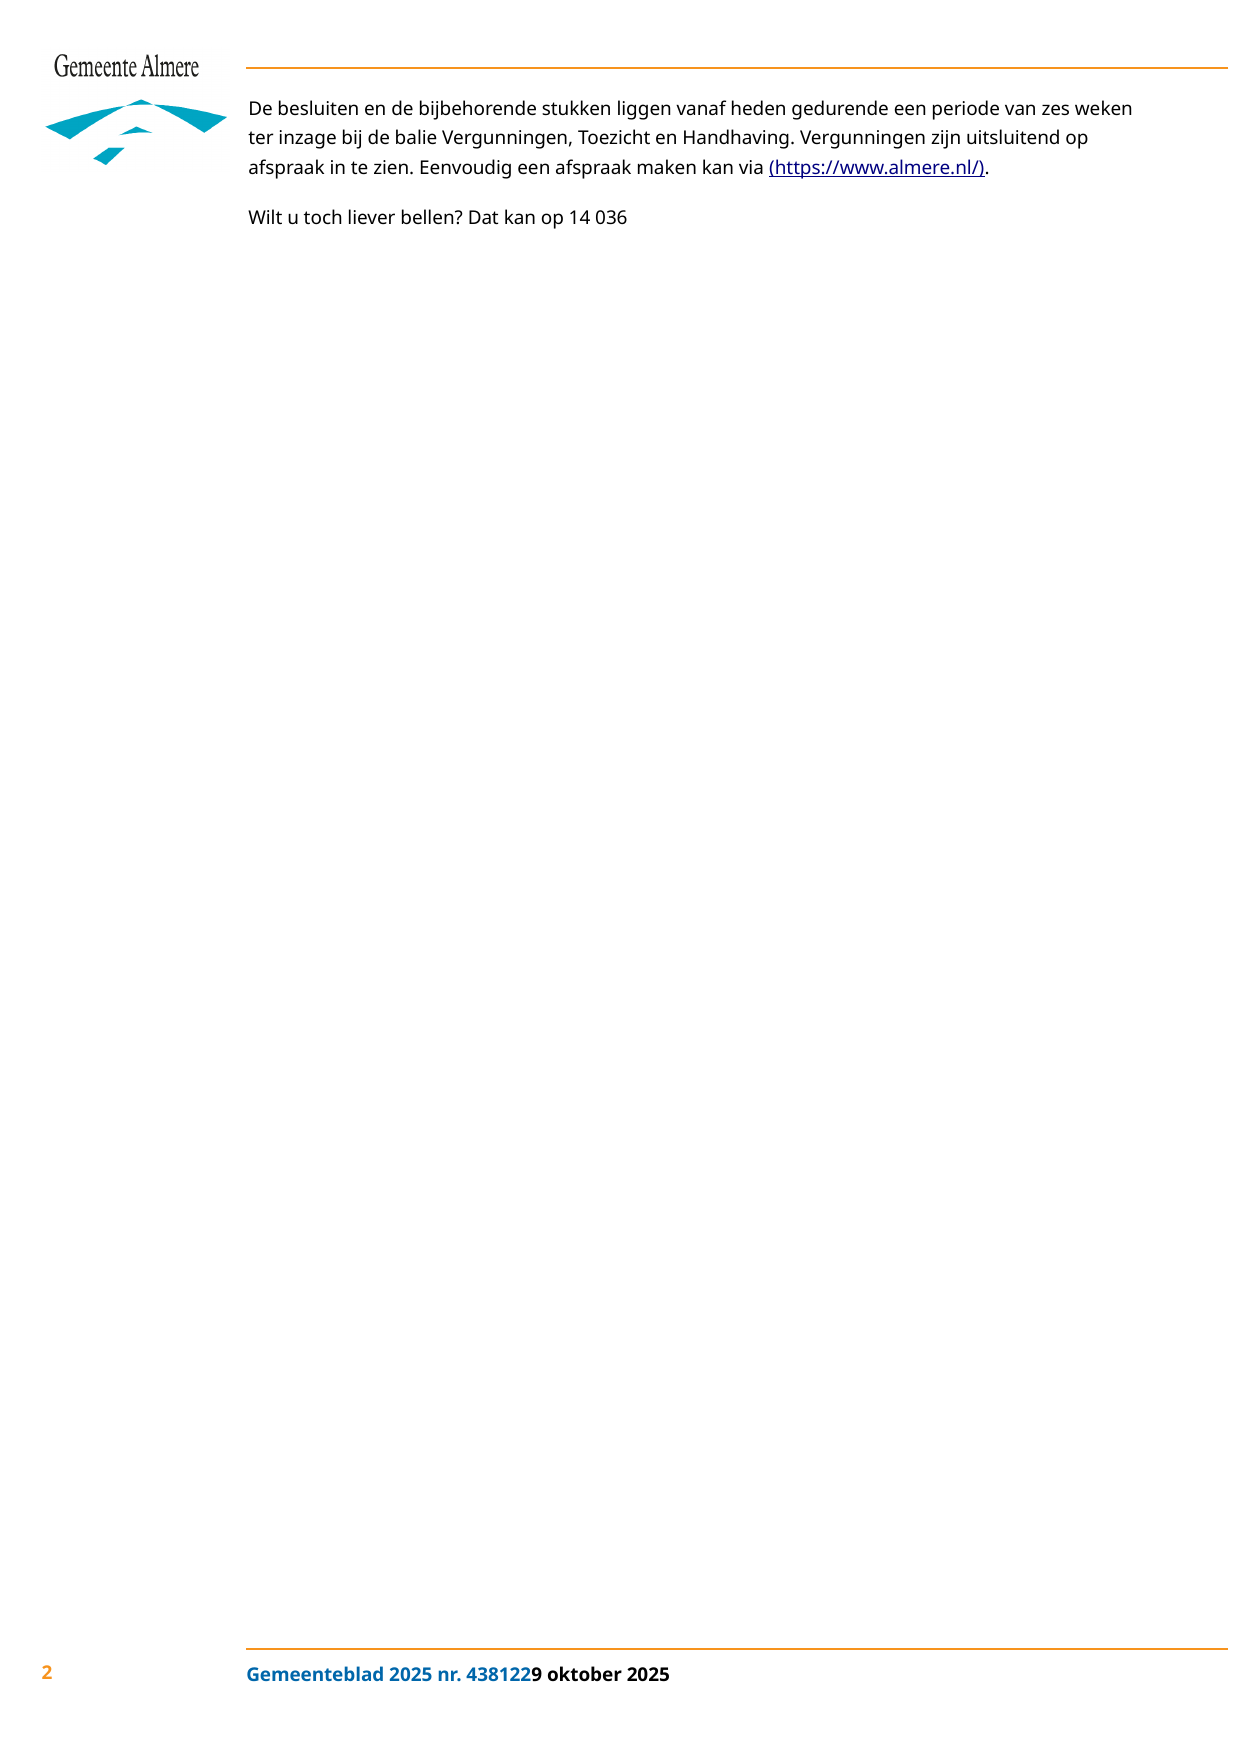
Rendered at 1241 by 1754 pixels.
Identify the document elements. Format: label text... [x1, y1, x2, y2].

picture [41, 47, 231, 172]
text De besluiten en de bijbehorende stukken liggen vanaf heden gedurende een periode van zes weken ter inzage bij de balie Vergunningen, Toezicht en Handhaving. Vergunningen zijn uitsluitend op afspraak in te zien. Eenvoudig een afspraak maken kan via (https://www.almere.nl/). [248, 95, 1152, 180]
text Wilt u toch liever bellen? Dat kan op 14 036 [248, 204, 1152, 230]
